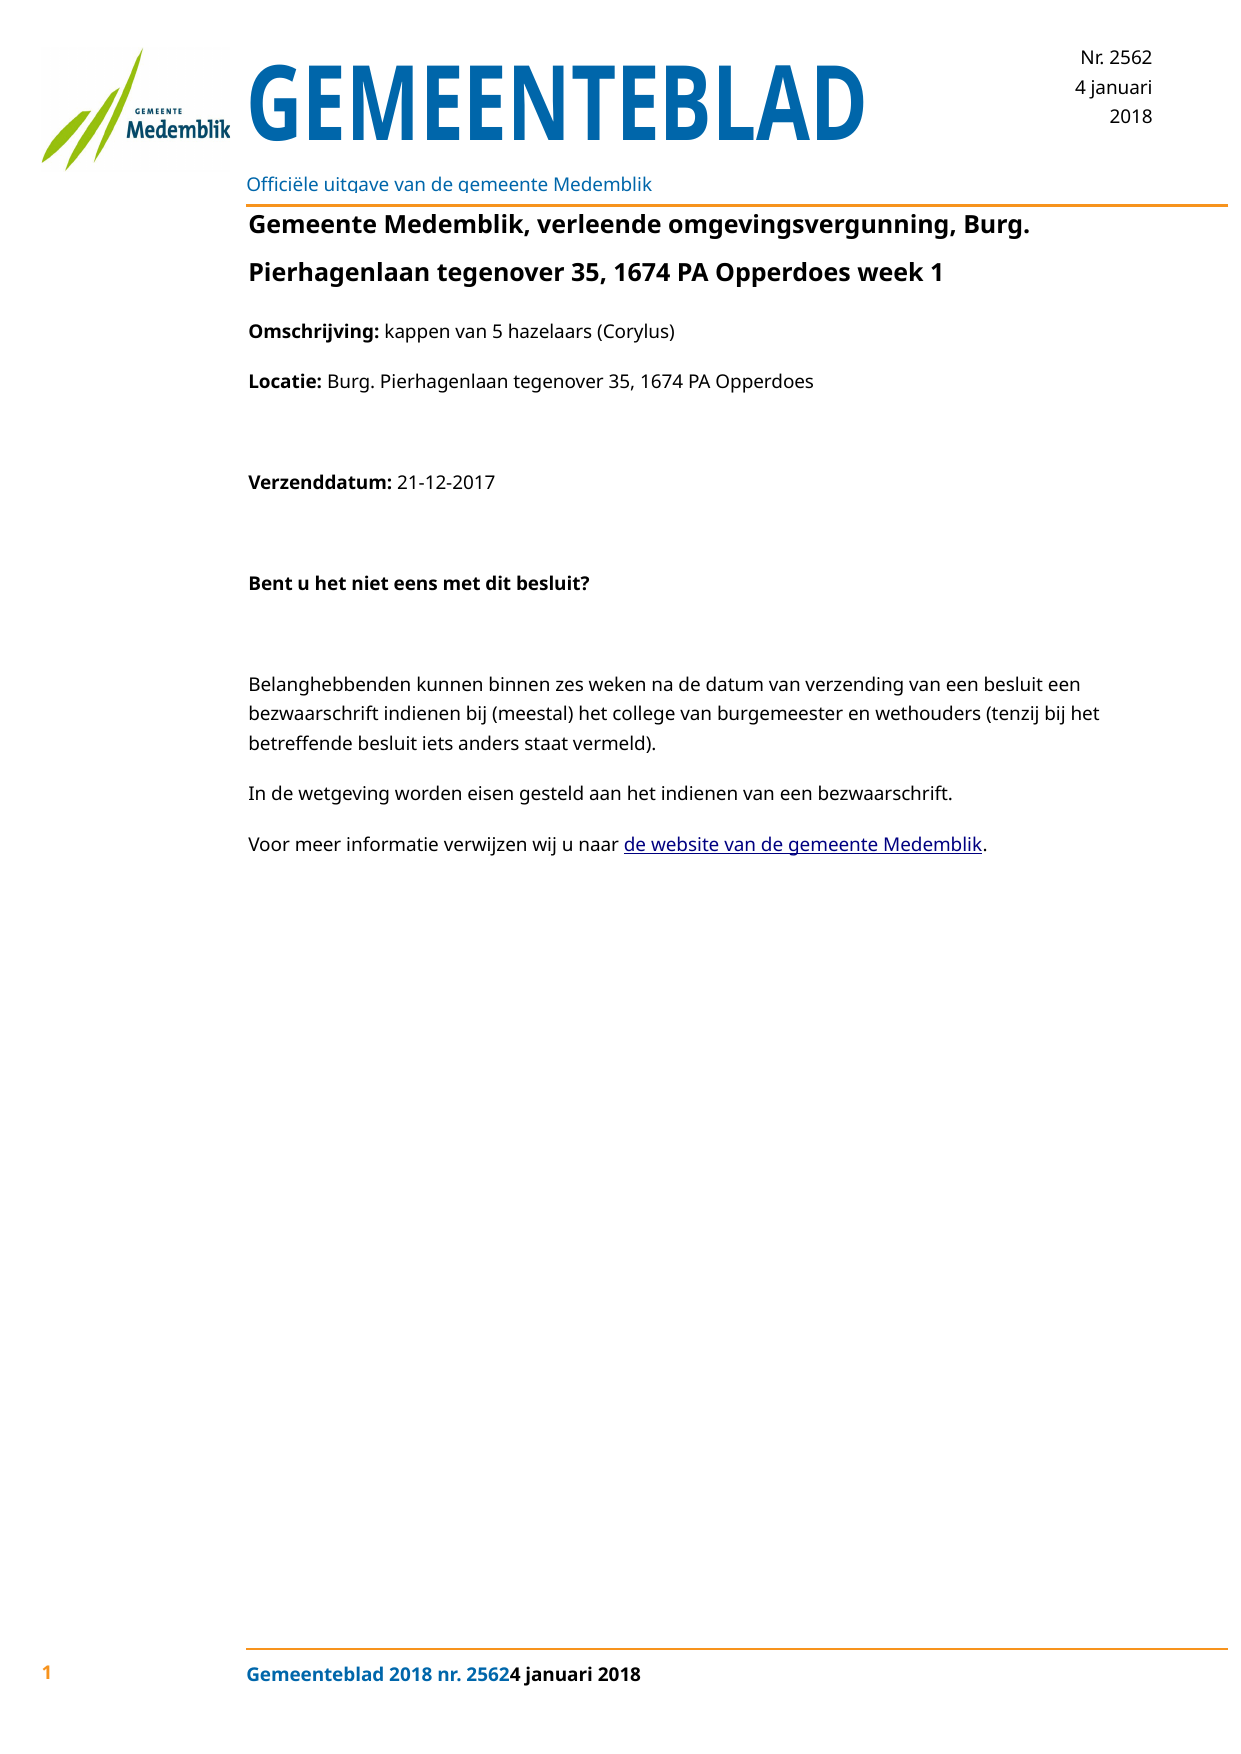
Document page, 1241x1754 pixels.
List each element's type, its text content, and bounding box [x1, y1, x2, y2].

text Verzenddatum: 21-12-2017 [248, 469, 1152, 495]
picture [41, 47, 231, 172]
text In de wetgeving worden eisen gesteld aan het indienen van een bezwaarschrift. [248, 780, 1152, 806]
text Omschrijving: kappen van 5 hazelaars (Corylus) [248, 318, 1152, 344]
text Voor meer informatie verwijzen wij u naar de website van de gemeente Medemblik. [248, 831, 1152, 857]
text Gemeente Medemblik, verleende omgevingsvergunning, Burg. Pierhagenlaan tegenover 35, 1674 PA Opperdoes week 1 [248, 207, 1152, 288]
text Belanghebbenden kunnen binnen zes weken na de datum van verzending van een besluit een bezwaarschrift indienen bij (meestal) het college van burgemeester en wethouders (tenzij bij het betreffende besluit iets anders staat vermeld). [248, 671, 1152, 756]
text Locatie: Burg. Pierhagenlaan tegenover 35, 1674 PA Opperdoes [248, 368, 1152, 394]
text Bent u het niet eens met dit besluit? [248, 570, 1152, 596]
